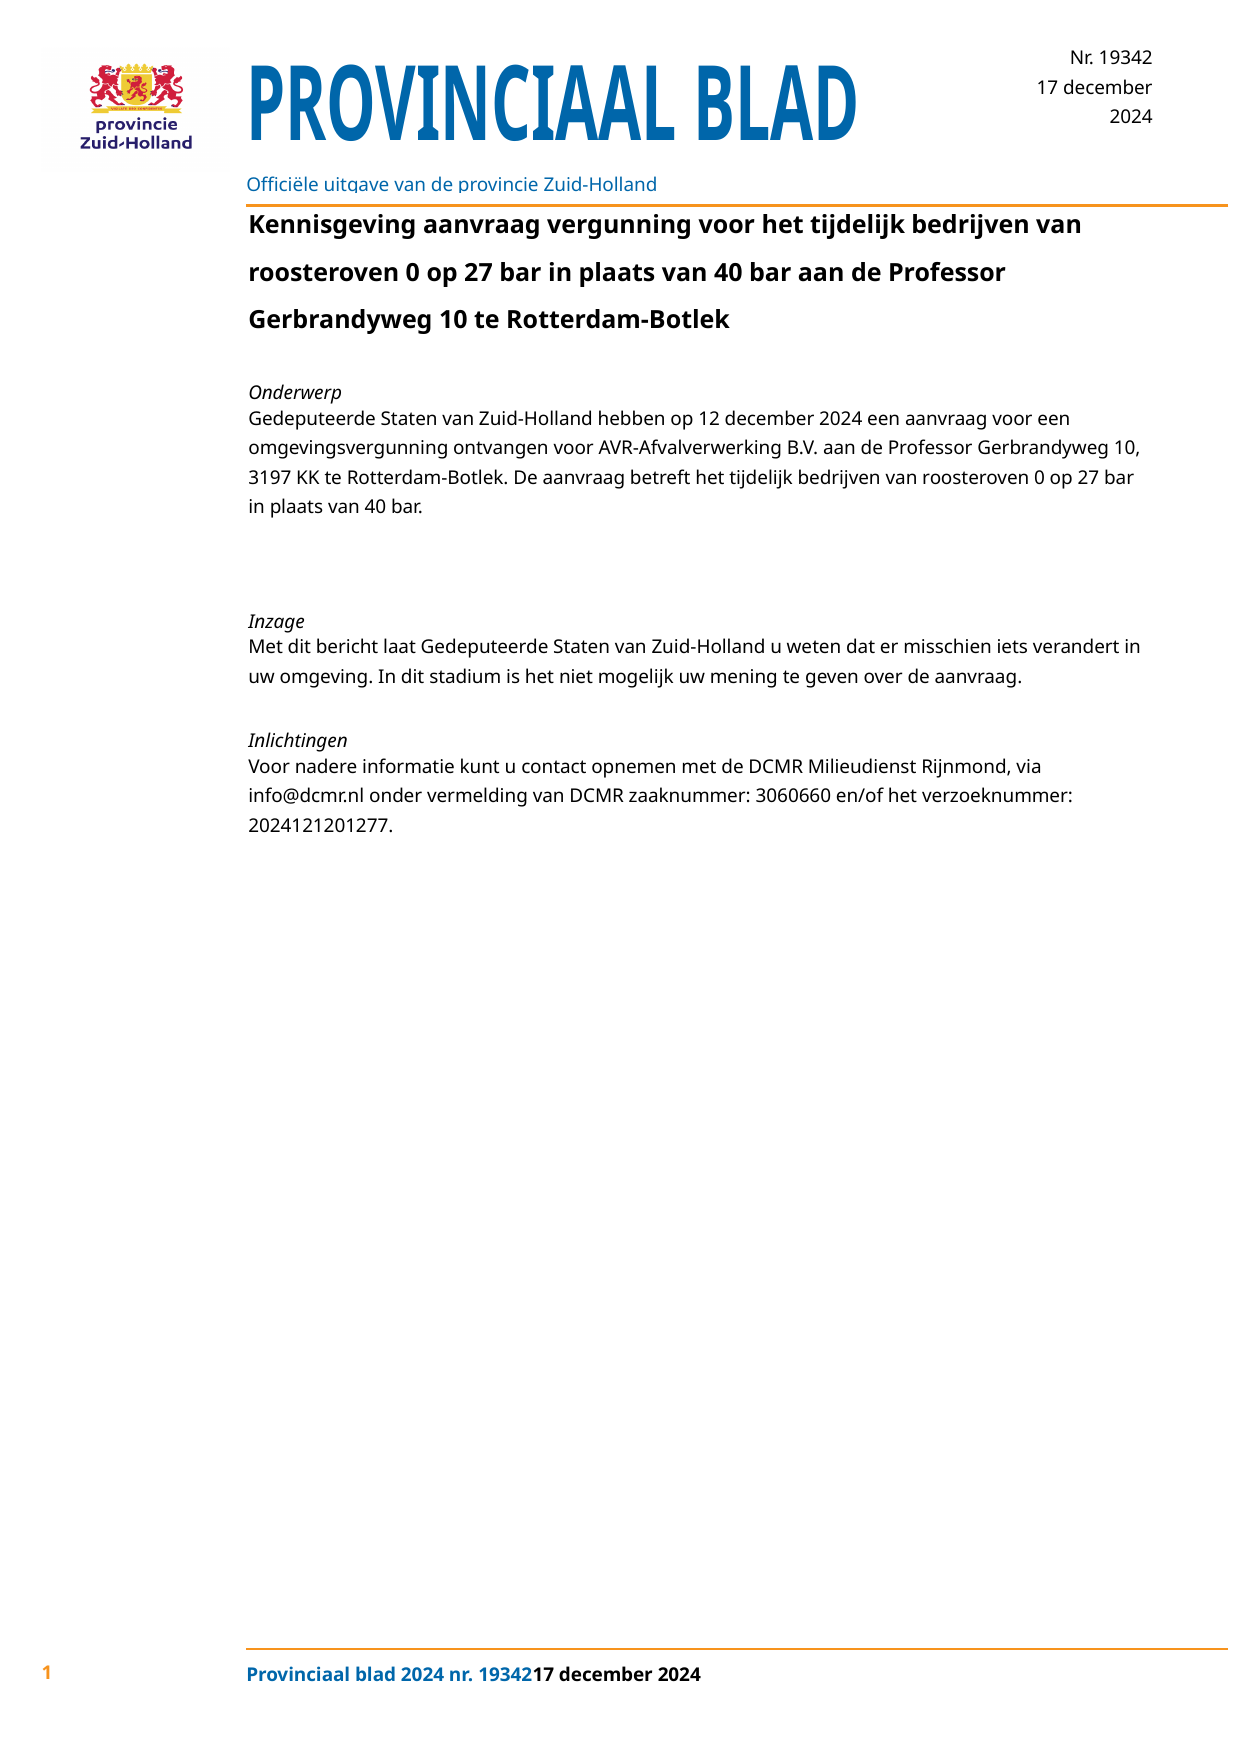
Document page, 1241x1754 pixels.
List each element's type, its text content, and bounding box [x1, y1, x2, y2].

text Inlichtingen [248, 727, 1152, 753]
text Onderwerp [248, 379, 1152, 405]
picture [41, 47, 231, 172]
text Voor nadere informatie kunt u contact opnemen met de DCMR Milieudienst Rijnmond, via info@dcmr.nl onder vermelding van DCMR zaaknummer: 3060660 en/of het verzoeknummer: 2024121201277. [248, 753, 1152, 838]
text Gedeputeerde Staten van Zuid-Holland hebben op 12 december 2024 een aanvraag voor een omgevingsvergunning ontvangen voor AVR-Afvalverwerking B.V. aan de Professor Gerbrandyweg 10, 3197 KK te Rotterdam-Botlek. De aanvraag betreft het tijdelijk bedrijven van roosteroven 0 op 27 bar in plaats van 40 bar. [248, 405, 1152, 519]
text Kennisgeving aanvraag vergunning voor het tijdelijk bedrijven van roosteroven 0 op 27 bar in plaats van 40 bar aan de Professor Gerbrandyweg 10 te Rotterdam-Botlek [248, 207, 1152, 336]
text Inzage [248, 608, 1152, 634]
text Met dit bericht laat Gedeputeerde Staten van Zuid-Holland u weten dat er misschien iets verandert in uw omgeving. In dit stadium is het niet mogelijk uw mening te geven over de aanvraag. [248, 634, 1152, 689]
